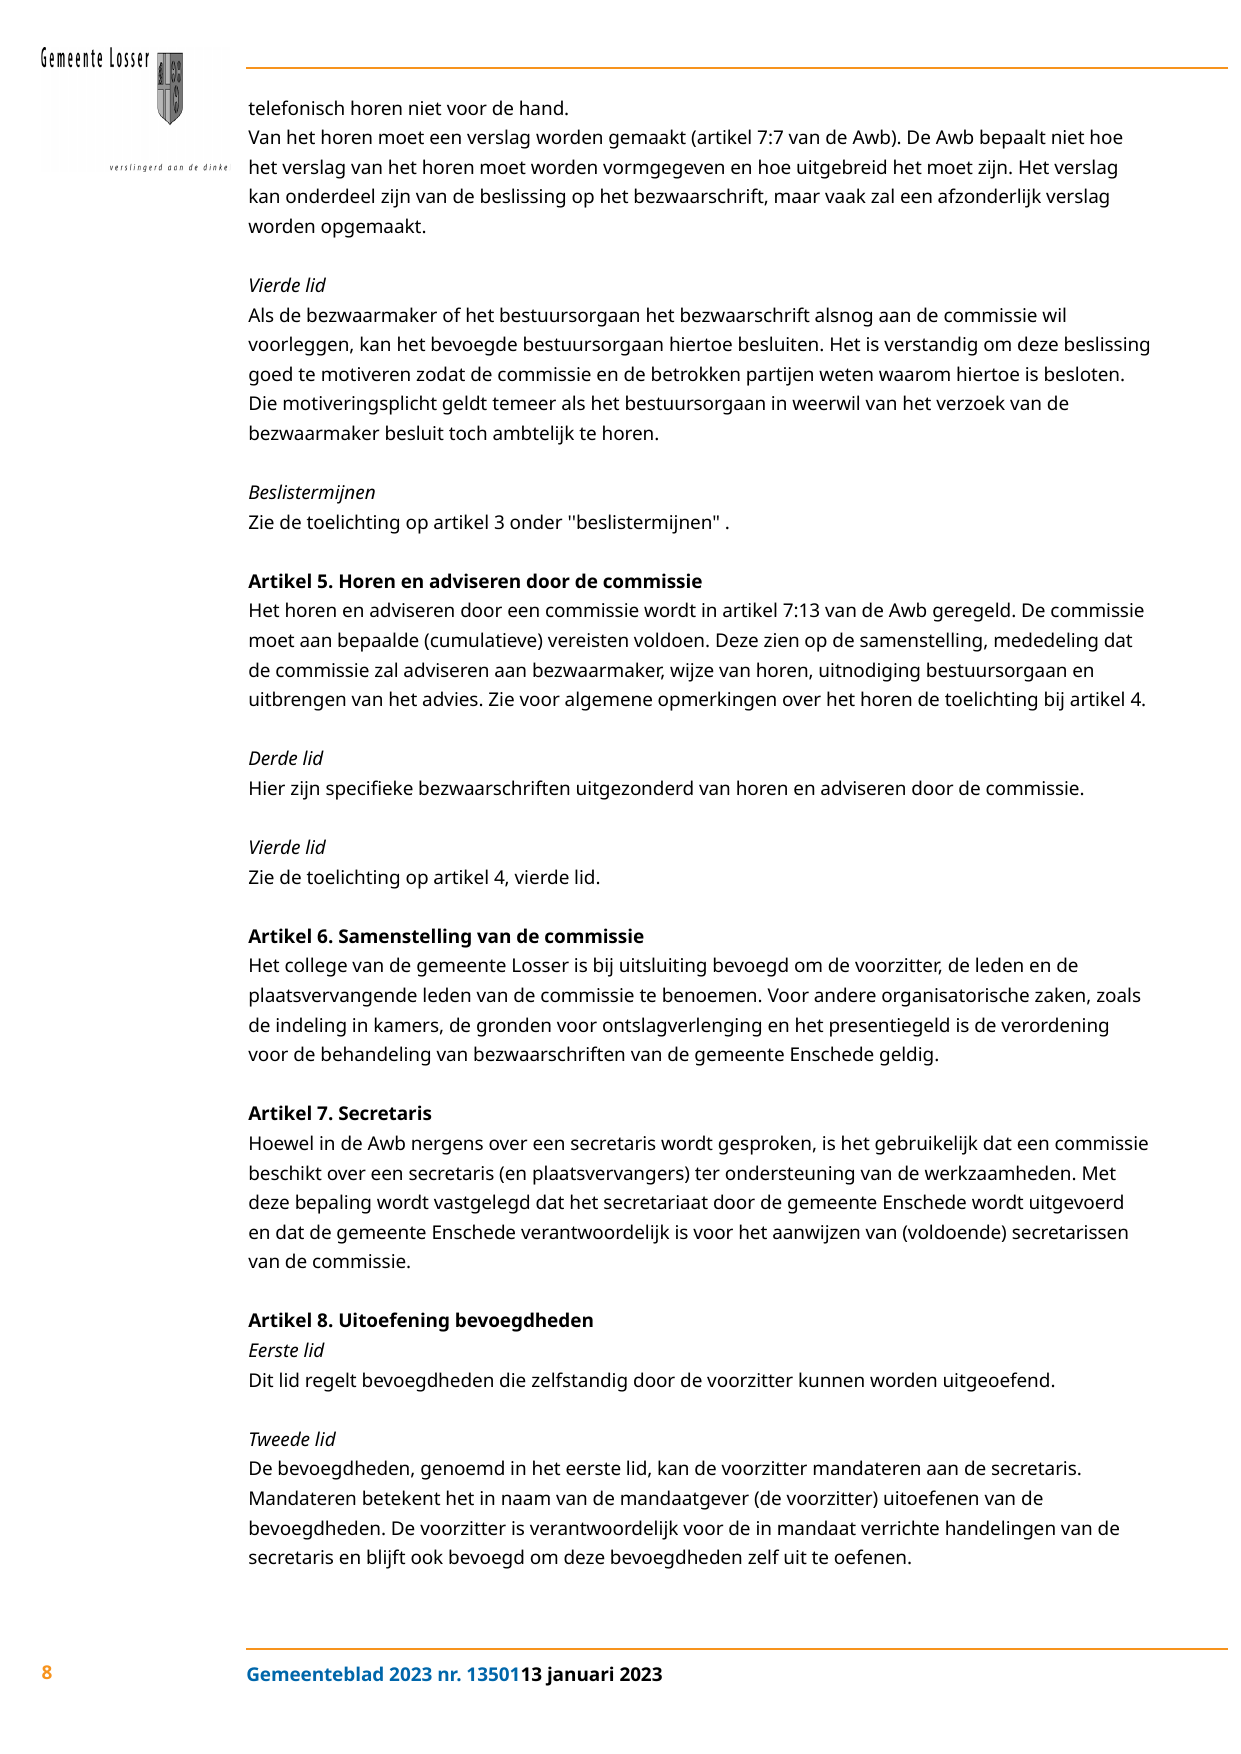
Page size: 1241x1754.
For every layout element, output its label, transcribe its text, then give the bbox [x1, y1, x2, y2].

text Vierde lid [248, 834, 1152, 860]
text Zie de toelichting op artikel 4, vierde lid. [248, 864, 1152, 890]
text Zie de toelichting op artikel 3 onder ''beslistermijnen" . [248, 509, 1152, 535]
text Als de bezwaarmaker of het bestuursorgaan het bezwaarschrift alsnog aan de commissie wil voorleggen, kan het bevoegde bestuursorgaan hiertoe besluiten. Het is verstandig om deze beslissing goed te motiveren zodat de commissie en de betrokken partijen weten waarom hiertoe is besloten. Die motiveringsplicht geldt temeer als het bestuursorgaan in weerwil van het verzoek van de bezwaarmaker besluit toch ambtelijk te horen. [248, 302, 1152, 446]
text De bevoegdheden, genoemd in het eerste lid, kan de voorzitter mandateren aan de secretaris. Mandateren betekent het in naam van de mandaatgever (de voorzitter) uitoefenen van de bevoegdheden. De voorzitter is verantwoordelijk voor de in mandaat verrichte handelingen van de secretaris en blijft ook bevoegd om deze bevoegdheden zelf uit te oefenen. [248, 1456, 1152, 1570]
text Het horen en adviseren door een commissie wordt in artikel 7:13 van de Awb geregeld. De commissie moet aan bepaalde (cumulatieve) vereisten voldoen. Deze zien op de samenstelling, mededeling dat de commissie zal adviseren aan bezwaarmaker, wijze van horen, uitnodiging bestuursorgaan en uitbrengen van het advies. Zie voor algemene opmerkingen over het horen de toelichting bij artikel 4. [248, 598, 1152, 712]
text Artikel 5. Horen en adviseren door de commissie [248, 568, 1152, 594]
text Derde lid [248, 746, 1152, 771]
text Artikel 6. Samenstelling van de commissie [248, 923, 1152, 949]
text Hoewel in de Awb nergens over een secretaris wordt gesproken, is het gebruikelijk dat een commissie beschikt over een secretaris (en plaatsvervangers) ter ondersteuning van de werkzaamheden. Met deze bepaling wordt vastgelegd dat het secretariaat door de gemeente Enschede wordt uitgevoerd en dat de gemeente Enschede verantwoordelijk is voor het aanwijzen van (voldoende) secretarissen van de commissie. [248, 1130, 1152, 1274]
text Dit lid regelt bevoegdheden die zelfstandig door de voorzitter kunnen worden uitgeoefend. [248, 1367, 1152, 1393]
text Tweede lid [248, 1426, 1152, 1452]
text Vierde lid [248, 272, 1152, 298]
text Eerste lid [248, 1337, 1152, 1363]
text Van het horen moet een verslag worden gemaakt (artikel 7:7 van de Awb). De Awb bepaalt niet hoe het verslag van het horen moet worden vormgegeven en hoe uitgebreid het moet zijn. Het verslag kan onderdeel zijn van de beslissing op het bezwaarschrift, maar vaak zal een afzonderlijk verslag worden opgemaakt. [248, 124, 1152, 239]
text telefonisch horen niet voor de hand. [248, 95, 1152, 121]
text Artikel 7. Secretaris [248, 1101, 1152, 1126]
text Het college van de gemeente Losser is bij uitsluiting bevoegd om de voorzitter, de leden en de plaatsvervangende leden van de commissie te benoemen. Voor andere organisatorische zaken, zoals de indeling in kamers, de gronden voor ontslagverlenging en het presentiegeld is de verordening voor de behandeling van bezwaarschriften van de gemeente Enschede geldig. [248, 953, 1152, 1067]
text Artikel 8. Uitoefening bevoegdheden [248, 1308, 1152, 1333]
picture [41, 47, 231, 172]
text Beslistermijnen [248, 479, 1152, 505]
text Hier zijn specifieke bezwaarschriften uitgezonderd van horen en adviseren door de commissie. [248, 775, 1152, 801]
